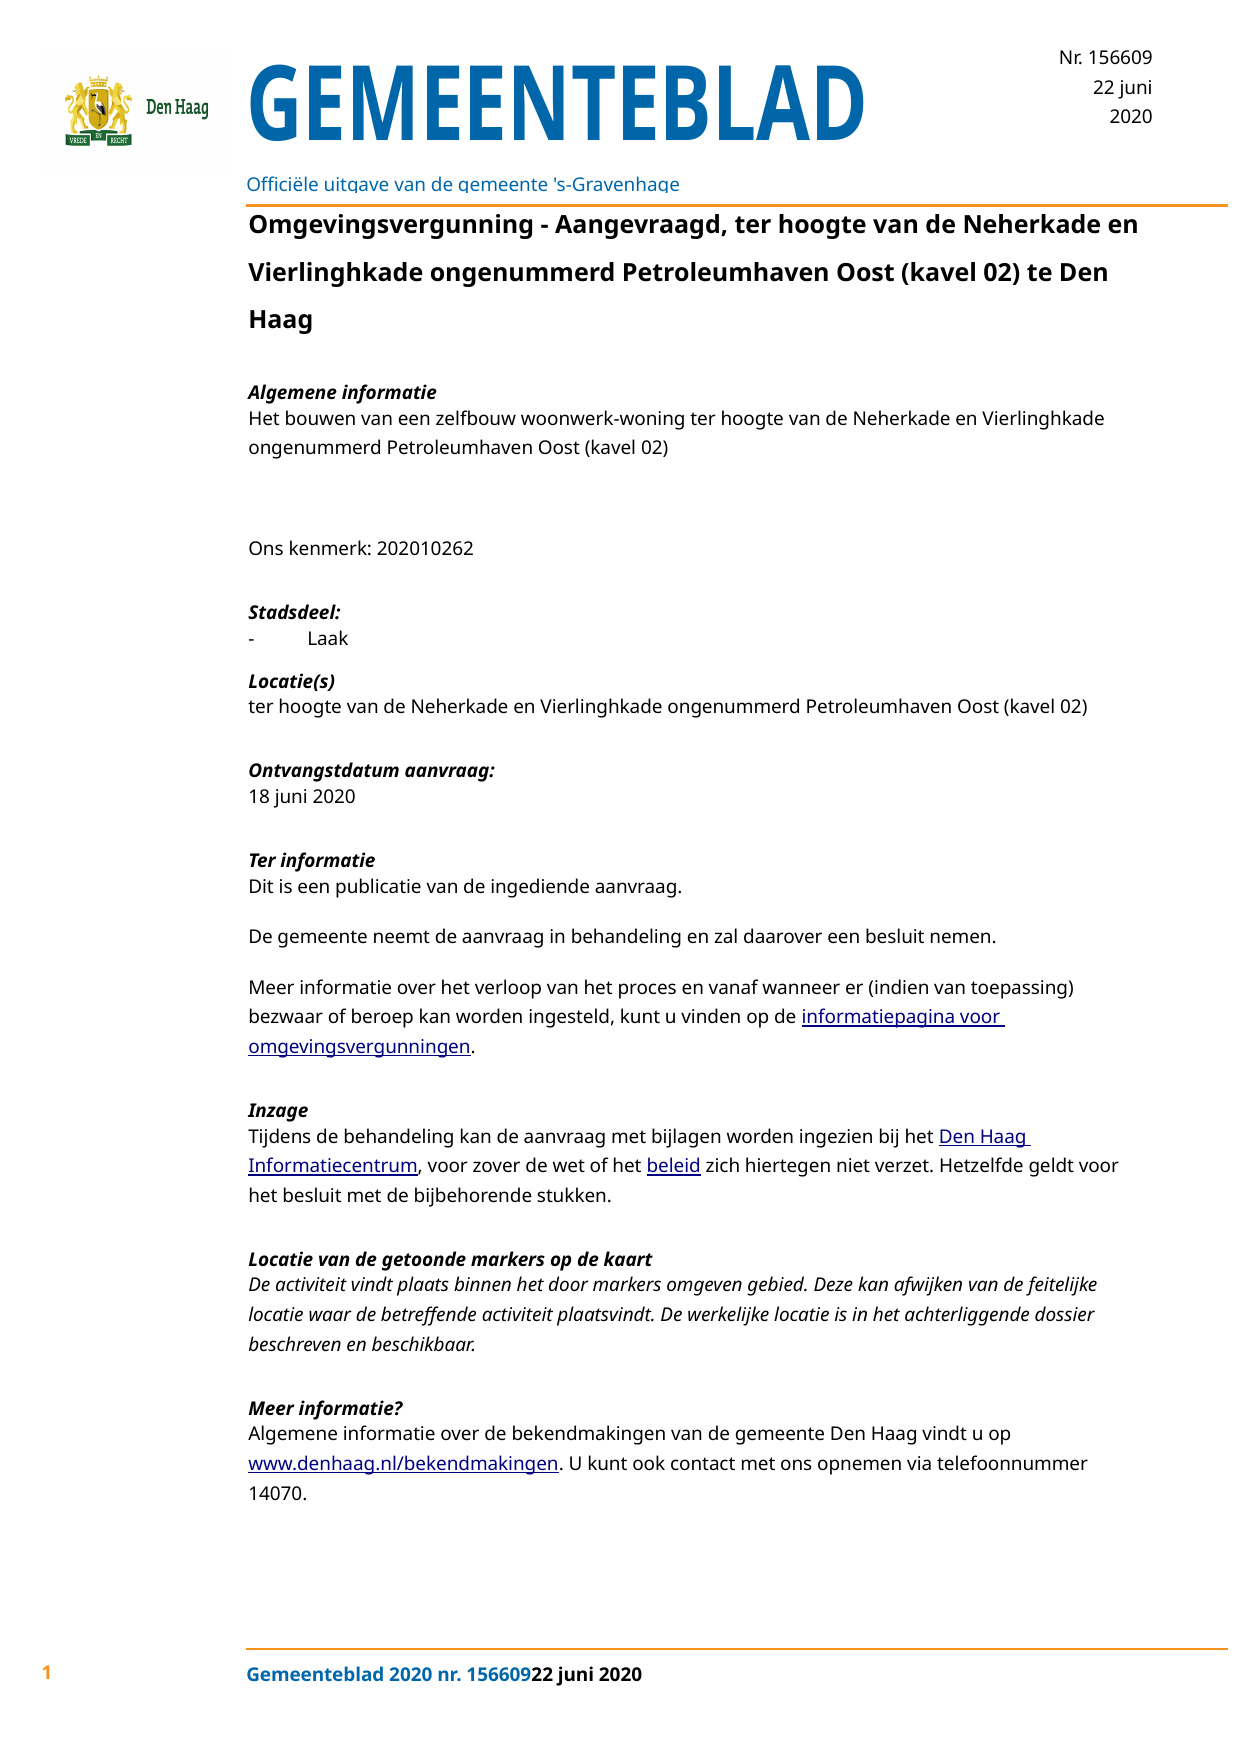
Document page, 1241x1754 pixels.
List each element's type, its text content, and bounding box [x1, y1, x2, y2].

text Stadsdeel: [248, 599, 1152, 625]
text Het bouwen van een zelfbouw woonwerk-woning ter hoogte van de Neherkade en Vierlinghkade ongenummerd Petroleumhaven Oost (kavel 02) [248, 405, 1152, 460]
text Tijdens de behandeling kan de aanvraag met bijlagen worden ingezien bij het Den Haag Informatiecentrum, voor zover de wet of het beleid zich hiertegen niet verzet. Hetzelfde geldt voor het besluit met de bijbehorende stukken. [248, 1123, 1152, 1208]
text Algemene informatie [248, 379, 1152, 405]
text Meer informatie over het verloop van het proces en vanaf wanneer er (indien van toepassing) bezwaar of beroep kan worden ingesteld, kunt u vinden op de informatiepagina voor omgevingsvergunningen. [248, 974, 1152, 1059]
picture [41, 47, 231, 172]
text De gemeente neemt de aanvraag in behandeling en zal daarover een besluit nemen. [248, 923, 1152, 949]
text Locatie(s) [248, 668, 1152, 694]
text Dit is een publicatie van de ingediende aanvraag. [248, 873, 1152, 899]
text Ontvangstdatum aanvraag: [248, 758, 1152, 783]
text Ons kenmerk: 202010262 [248, 535, 1152, 561]
text Omgevingsvergunning - Aangevraagd, ter hoogte van de Neherkade en Vierlinghkade ongenummerd Petroleumhaven Oost (kavel 02) te Den Haag [248, 207, 1152, 336]
text Algemene informatie over de bekendmakingen van de gemeente Den Haag vindt u op www.denhaag.nl/bekendmakingen. U kunt ook contact met ons opnemen via telefoonnummer 14070. [248, 1421, 1152, 1505]
text Inzage [248, 1097, 1152, 1123]
list Laak [248, 625, 1152, 651]
text Ter informatie [248, 847, 1152, 873]
text 18 juni 2020 [248, 783, 1152, 809]
text Meer informatie? [248, 1395, 1152, 1421]
text Locatie van de getoonde markers op de kaart [248, 1246, 1152, 1272]
text De activiteit vindt plaats binnen het door markers omgeven gebied. Deze kan afwijken van de feitelijke locatie waar de betreffende activiteit plaatsvindt. De werkelijke locatie is in het achterliggende dossier beschreven en beschikbaar. [248, 1272, 1152, 1357]
text ter hoogte van de Neherkade en Vierlinghkade ongenummerd Petroleumhaven Oost (kavel 02) [248, 694, 1152, 719]
